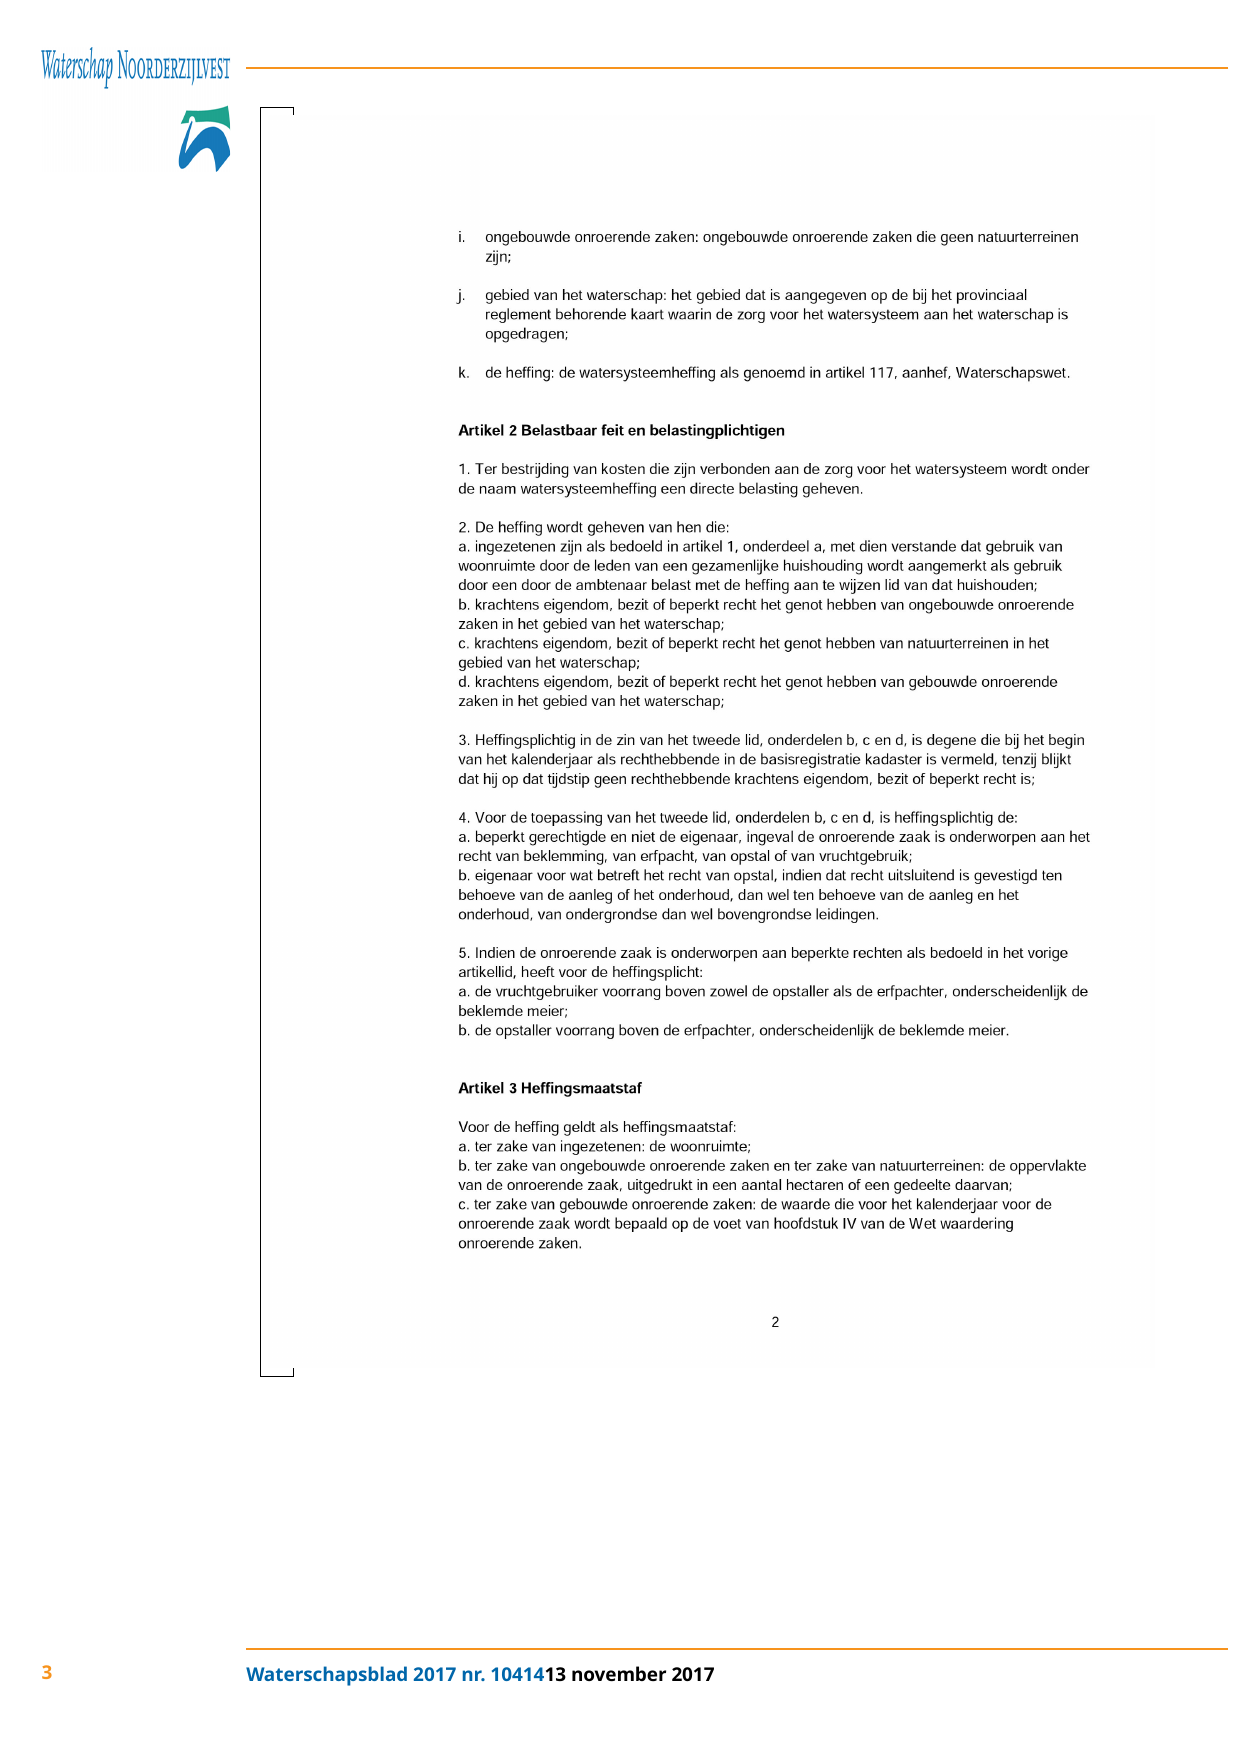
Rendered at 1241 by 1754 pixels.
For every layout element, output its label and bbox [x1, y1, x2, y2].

picture [268, 115, 1155, 1368]
picture [41, 47, 231, 172]
